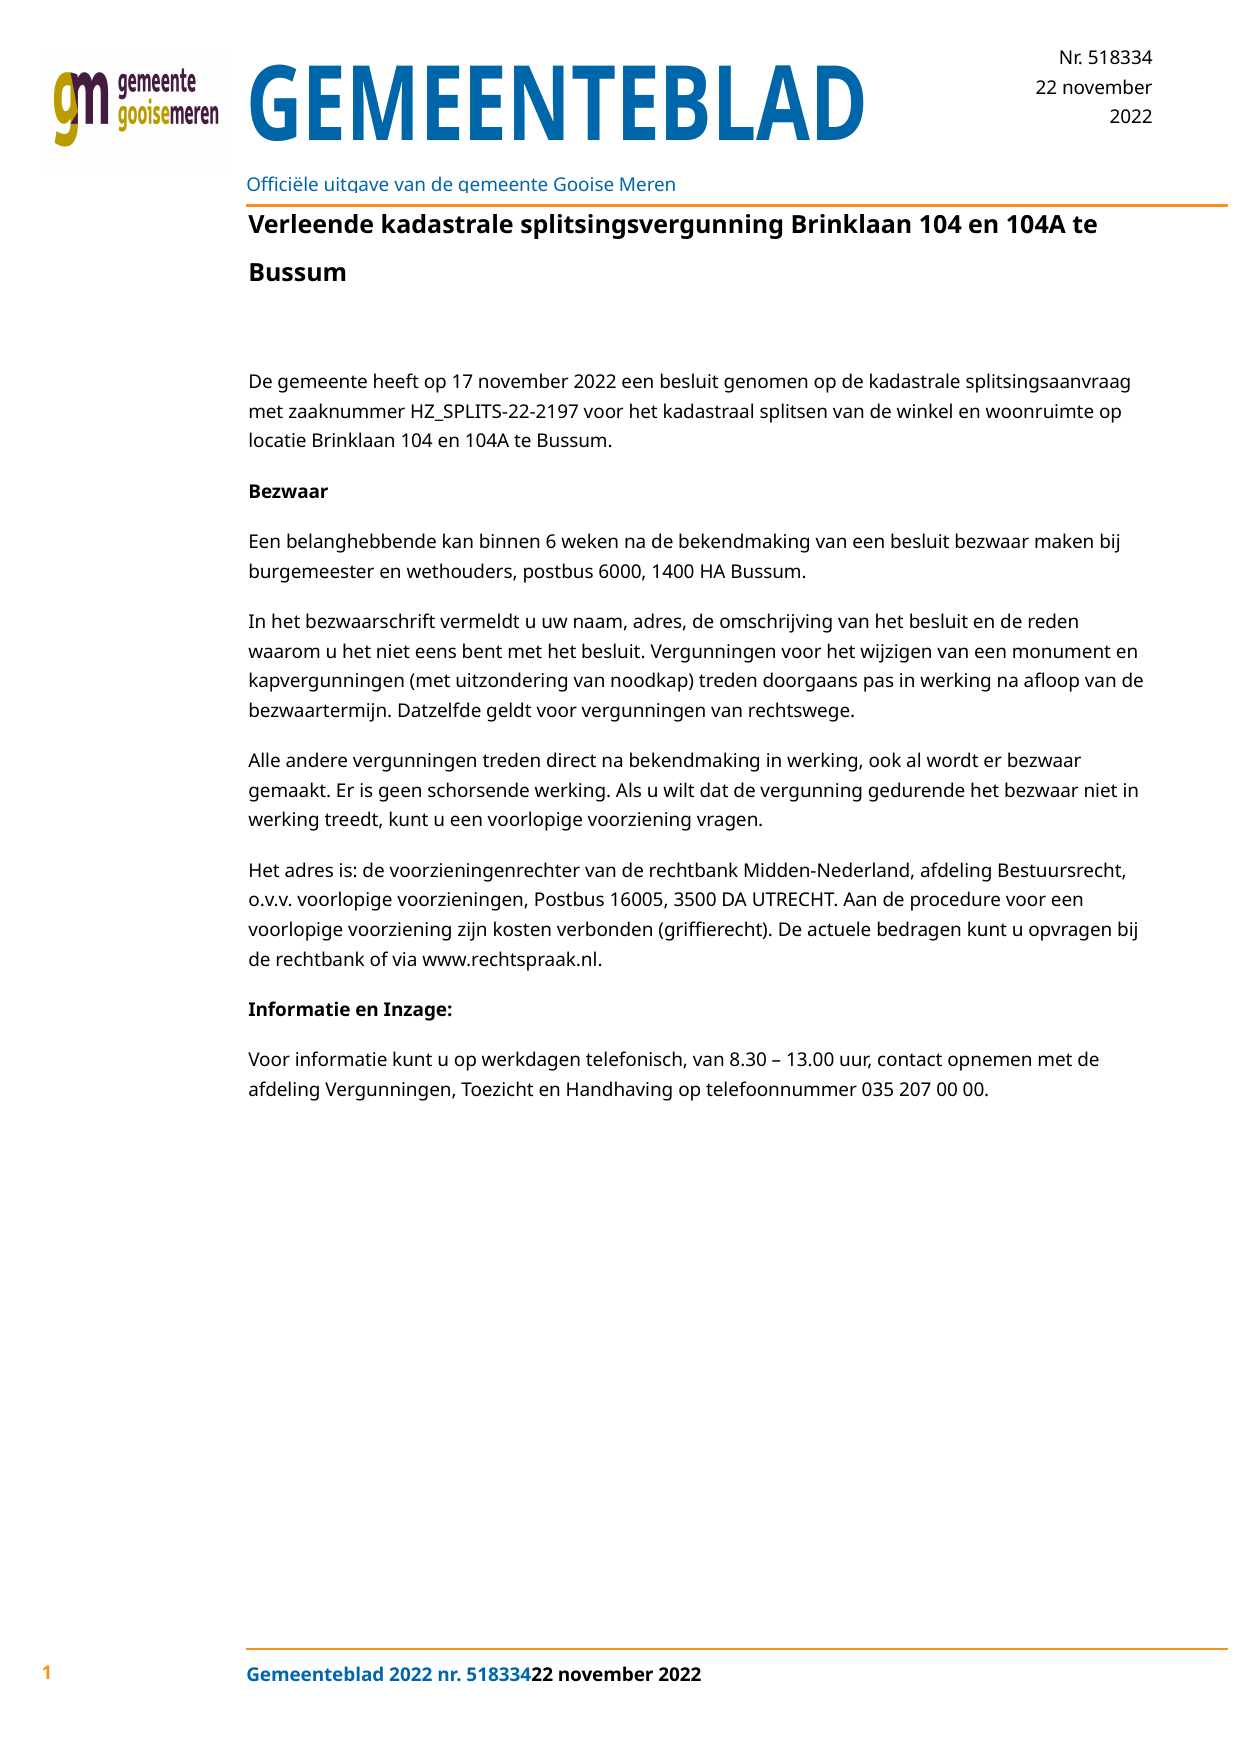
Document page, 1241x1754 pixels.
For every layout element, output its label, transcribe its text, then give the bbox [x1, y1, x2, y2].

text Bezwaar [248, 478, 1152, 504]
text Een belanghebbende kan binnen 6 weken na de bekendmaking van een besluit bezwaar maken bij burgemeester en wethouders, postbus 6000, 1400 HA Bussum. [248, 528, 1152, 584]
picture [41, 47, 231, 172]
text Voor informatie kunt u op werkdagen telefonisch, van 8.30 – 13.00 uur, contact opnemen met de afdeling Vergunningen, Toezicht en Handhaving op telefoonnummer 035 207 00 00. [248, 1047, 1152, 1102]
text In het bezwaarschrift vermeldt u uw naam, adres, de omschrijving van het besluit en de reden waarom u het niet eens bent met het besluit. Vergunningen voor het wijzigen van een monument en kapvergunningen (met uitzondering van noodkap) treden doorgaans pas in werking na afloop van de bezwaartermijn. Datzelfde geldt voor vergunningen van rechtswege. [248, 608, 1152, 723]
text Verleende kadastrale splitsingsvergunning Brinklaan 104 en 104A te Bussum [248, 207, 1152, 288]
text Het adres is: de voorzieningenrechter van de rechtbank Midden-Nederland, afdeling Bestuursrecht, o.v.v. voorlopige voorzieningen, Postbus 16005, 3500 DA UTRECHT. Aan de procedure voor een voorlopige voorziening zijn kosten verbonden (griffierecht). De actuele bedragen kunt u opvragen bij de rechtbank of via www.rechtspraak.nl. [248, 857, 1152, 972]
text Alle andere vergunningen treden direct na bekendmaking in werking, ook al wordt er bezwaar gemaakt. Er is geen schorsende werking. Als u wilt dat de vergunning gedurende het bezwaar niet in werking treedt, kunt u een voorlopige voorziening vragen. [248, 747, 1152, 832]
text Informatie en Inzage: [248, 996, 1152, 1022]
text De gemeente heeft op 17 november 2022 een besluit genomen op de kadastrale splitsingsaanvraag met zaaknummer HZ_SPLITS-22-2197 voor het kadastraal splitsen van de winkel en woonruimte op locatie Brinklaan 104 en 104A te Bussum. [248, 368, 1152, 453]
